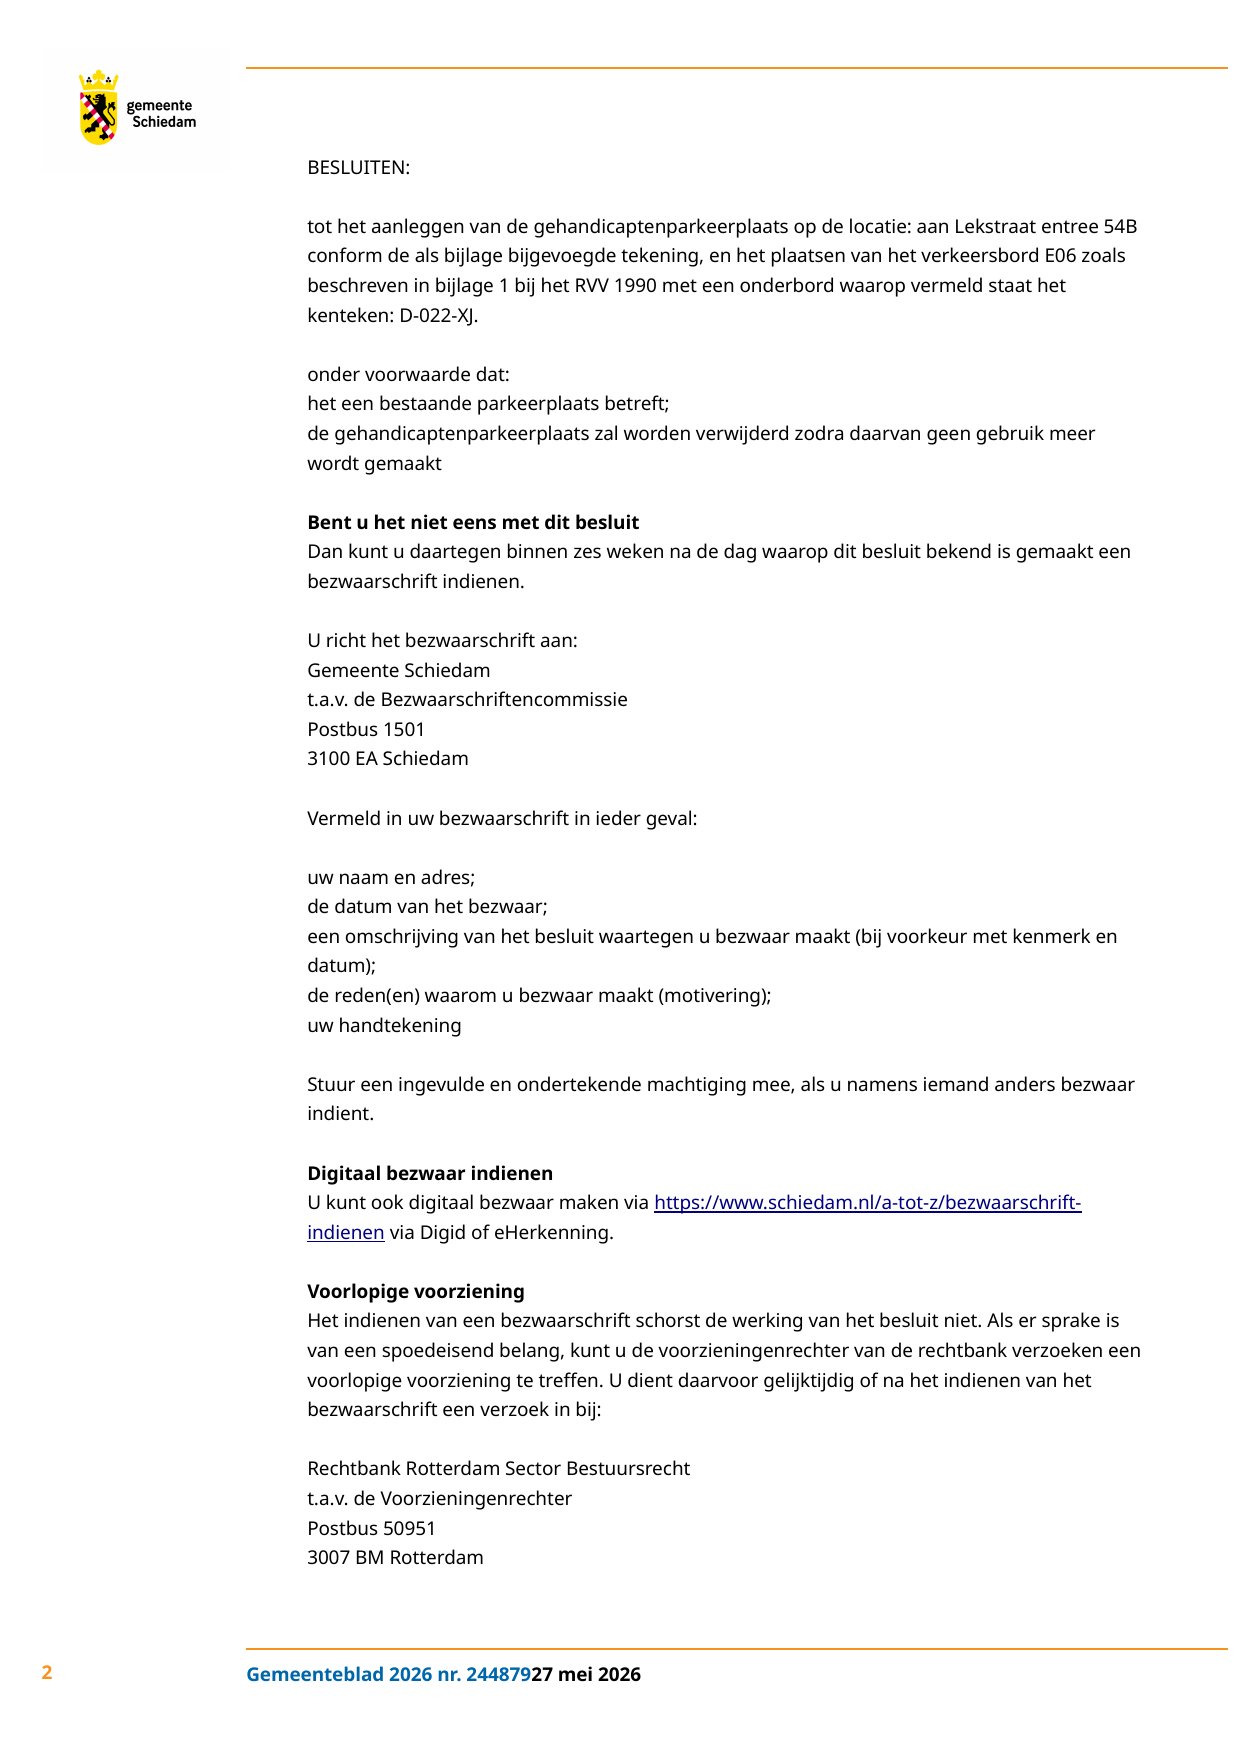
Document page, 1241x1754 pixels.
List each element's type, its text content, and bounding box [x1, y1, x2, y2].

picture [41, 47, 231, 172]
list Dan kunt u daartegen binnen zes weken na de dag waarop dit besluit bekend is gemaakt een bezwaarschrift indienen. [248, 538, 1152, 594]
list Voorlopige voorziening [248, 1278, 1152, 1304]
list Rechtbank Rotterdam Sector Bestuursrecht [248, 1456, 1152, 1481]
list t.a.v. de Bezwaarschriftencommissie [248, 686, 1152, 712]
list Vermeld in uw bezwaarschrift in ieder geval: [248, 805, 1152, 831]
list 3007 BM Rotterdam [248, 1544, 1152, 1570]
list 3100 EA Schiedam [248, 746, 1152, 771]
list de reden(en) waarom u bezwaar maakt (motivering); [248, 982, 1152, 1008]
list het een bestaande parkeerplaats betreft; [248, 391, 1152, 416]
list uw naam en adres; [248, 864, 1152, 890]
list de datum van het bezwaar; [248, 893, 1152, 919]
list Postbus 50951 [248, 1515, 1152, 1541]
list tot het aanleggen van de gehandicaptenparkeerplaats op de locatie: aan Lekstraat entree 54B conform de als bijlage bijgevoegde tekening, en het plaatsen van het verkeersbord E06 zoals beschreven in bijlage 1 bij het RVV 1990 met een onderbord waarop vermeld staat het kenteken: D-022-XJ. [248, 213, 1152, 328]
list BESLUITEN: [248, 154, 1152, 180]
list een omschrijving van het besluit waartegen u bezwaar maakt (bij voorkeur met kenmerk en datum); [248, 923, 1152, 978]
list Stuur een ingevulde en ondertekende machtiging mee, als u namens iemand anders bezwaar indient. [248, 1071, 1152, 1126]
list Digitaal bezwaar indienen [248, 1160, 1152, 1186]
list Postbus 1501 [248, 716, 1152, 742]
list uw handtekening [248, 1012, 1152, 1038]
list onder voorwaarde dat: [248, 361, 1152, 387]
list t.a.v. de Voorzieningenrechter [248, 1485, 1152, 1511]
list Het indienen van een bezwaarschrift schorst de werking van het besluit niet. Als er sprake is van een spoedeisend belang, kunt u de voorzieningenrechter van de rechtbank verzoeken een voorlopige voorziening te treffen. U dient daarvoor gelijktijdig of na het indienen van het bezwaarschrift een verzoek in bij: [248, 1308, 1152, 1422]
list U kunt ook digitaal bezwaar maken via https://www.schiedam.nl/a-tot-z/bezwaarschrift-indienen via Digid of eHerkenning. [248, 1189, 1152, 1245]
list U richt het bezwaarschrift aan: [248, 627, 1152, 653]
list Bent u het niet eens met dit besluit [248, 509, 1152, 535]
list de gehandicaptenparkeerplaats zal worden verwijderd zodra daarvan geen gebruik meer wordt gemaakt [248, 420, 1152, 476]
list Gemeente Schiedam [248, 657, 1152, 683]
